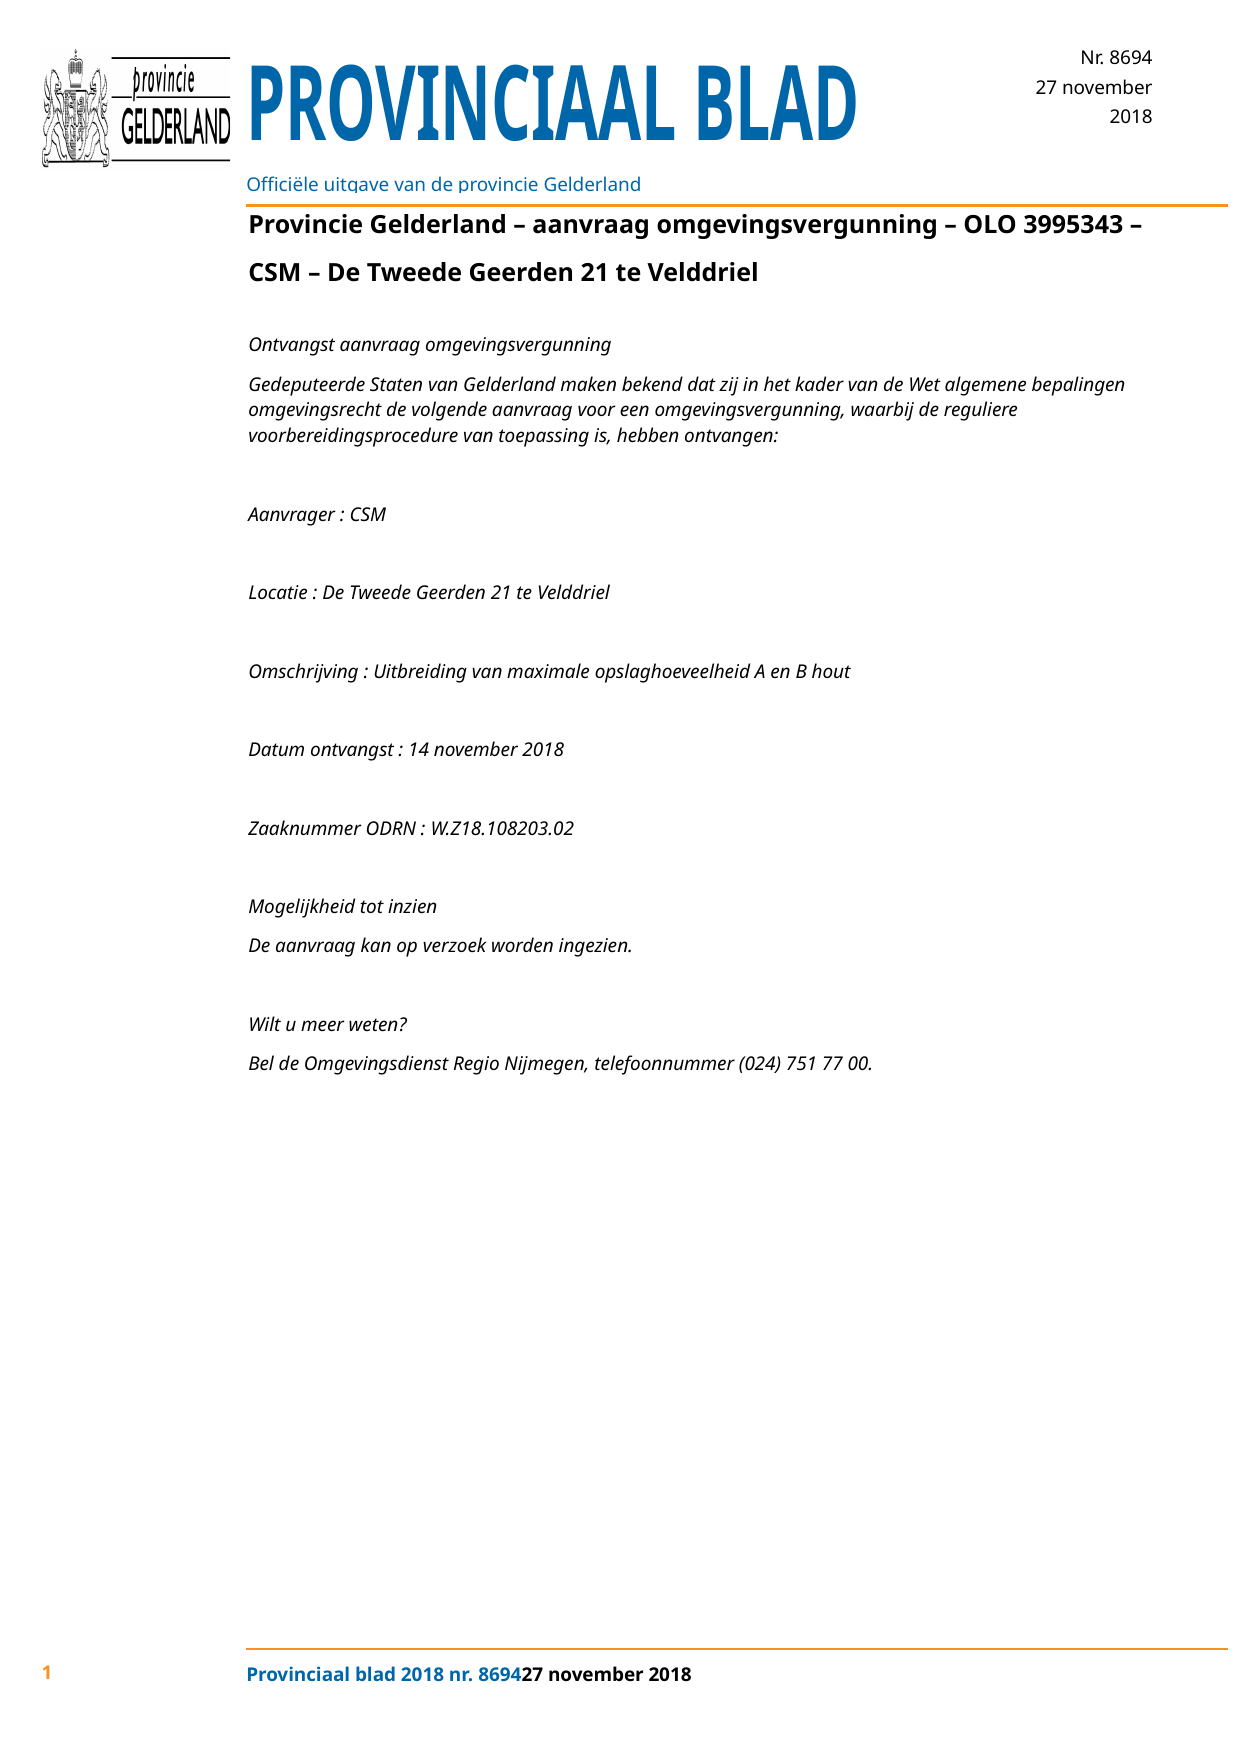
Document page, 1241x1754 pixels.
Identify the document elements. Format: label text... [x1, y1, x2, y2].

text Omschrijving : Uitbreiding van maximale opslaghoeveelheid A en B hout [248, 658, 1152, 683]
text Ontvangst aanvraag omgevingsvergunning [248, 331, 1152, 357]
text Zaaknummer ODRN : W.Z18.108203.02 [248, 815, 1152, 841]
text De aanvraag kan op verzoek worden ingezien. [248, 933, 1152, 958]
text Bel de Omgevingsdienst Regio Nijmegen, telefoonnummer (024) 751 77 00. [248, 1051, 1152, 1076]
text Aanvrager : CSM [248, 501, 1152, 526]
text Gedeputeerde Staten van Gelderland maken bekend dat zij in het kader van de Wet algemene bepalingen omgevingsrecht de volgende aanvraag voor een omgevingsvergunning, waarbij de reguliere voorbereidingsprocedure van toepassing is, hebben ontvangen: [248, 371, 1152, 448]
picture [41, 47, 231, 172]
text Datum ontvangst : 14 november 2018 [248, 736, 1152, 762]
text Locatie : De Tweede Geerden 21 te Velddriel [248, 579, 1152, 605]
text Mogelijkheid tot inzien [248, 893, 1152, 919]
text Provincie Gelderland – aanvraag omgevingsvergunning – OLO 3995343 – CSM – De Tweede Geerden 21 te Velddriel [248, 207, 1152, 288]
text Wilt u meer weten? [248, 1011, 1152, 1037]
